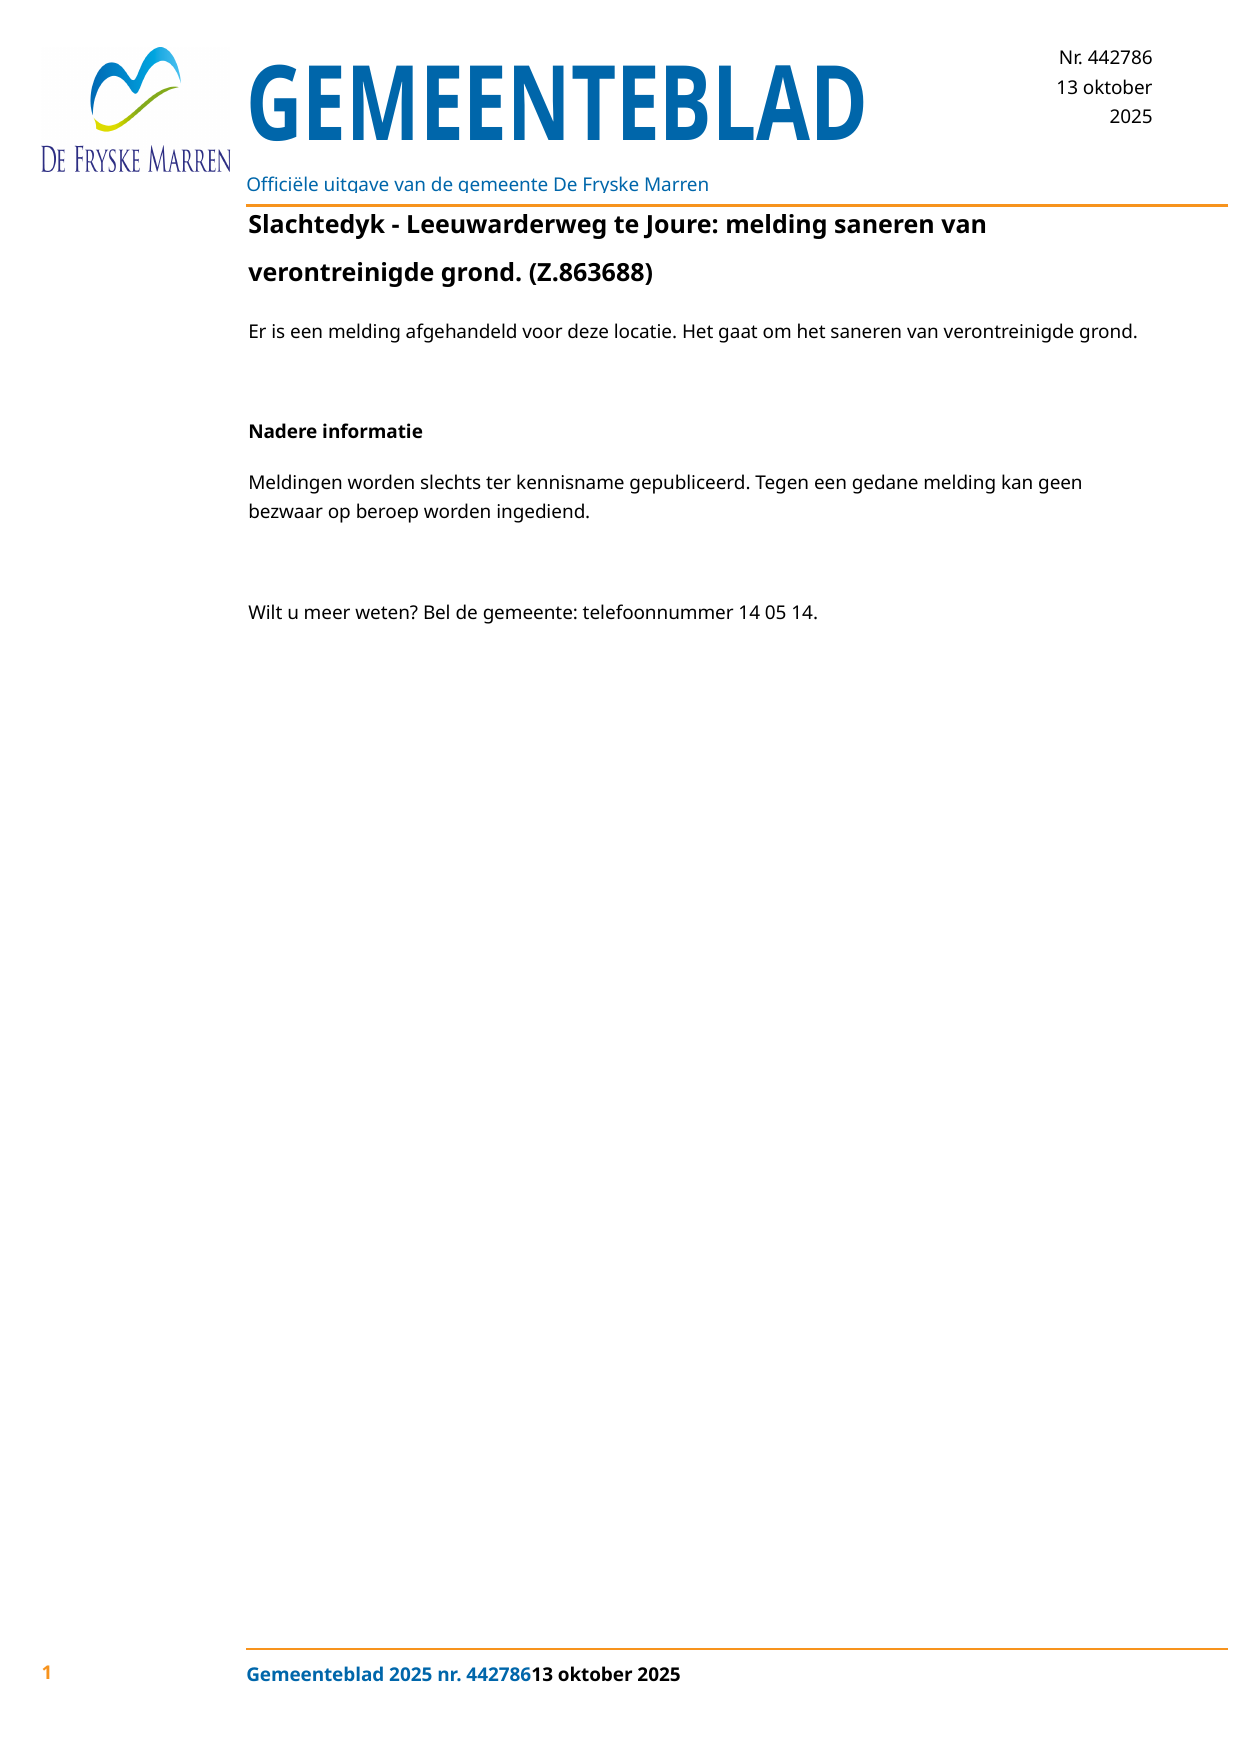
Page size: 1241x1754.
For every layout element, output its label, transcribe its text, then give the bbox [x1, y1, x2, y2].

text Meldingen worden slechts ter kennisname gepubliceerd. Tegen een gedane melding kan geen bezwaar op beroep worden ingediend. [248, 469, 1152, 524]
text Nadere informatie [248, 419, 1152, 444]
text Slachtedyk - Leeuwarderweg te Joure: melding saneren van verontreinigde grond. (Z.863688) [248, 207, 1152, 288]
text Er is een melding afgehandeld voor deze locatie. Het gaat om het saneren van verontreinigde grond. [248, 318, 1152, 344]
picture [41, 47, 231, 172]
text Wilt u meer weten? Bel de gemeente: telefoonnummer 14 05 14. [248, 599, 1152, 625]
